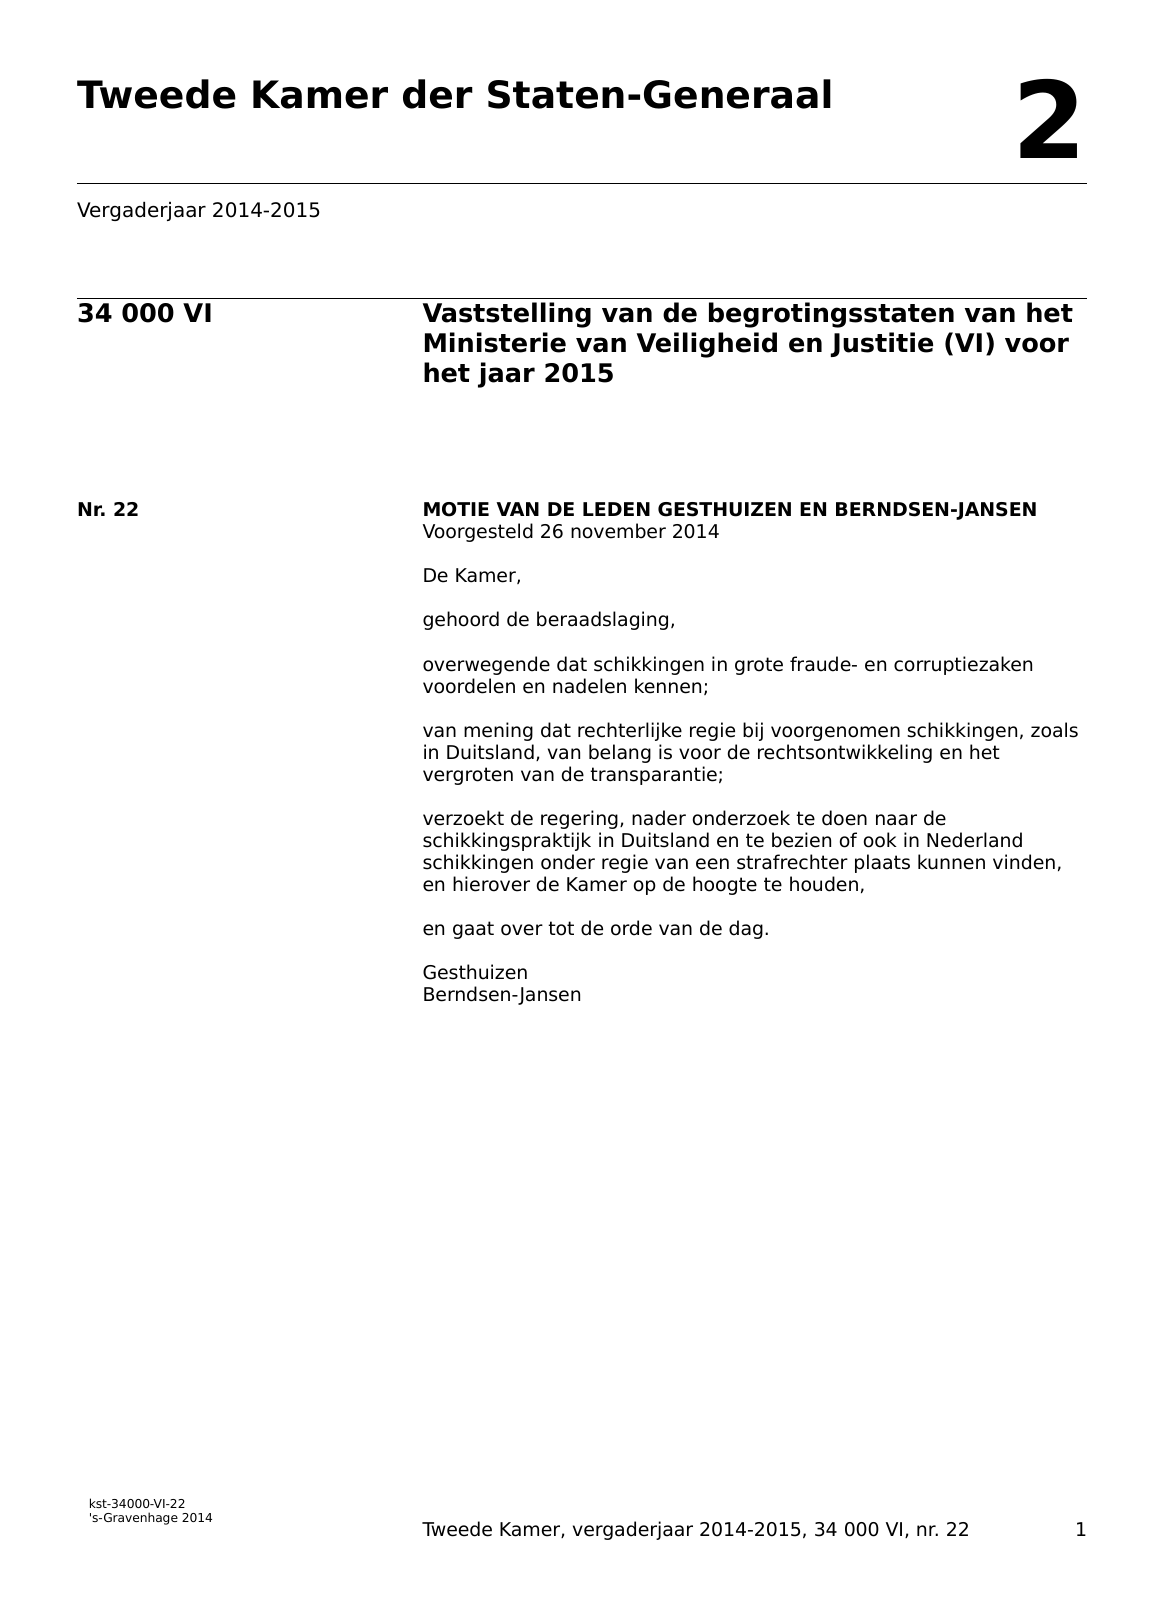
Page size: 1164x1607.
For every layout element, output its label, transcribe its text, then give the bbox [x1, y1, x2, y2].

text 's-Gravenhage 2014 [88, 1511, 323, 1525]
table_header 2 [886, 59, 1087, 183]
text kst-34000-VI-22 [88, 1497, 323, 1511]
text van mening dat rechterlijke regie bij voorgenomen schikkingen, zoals in Duitsland, van belang is voor de rechtsontwikkeling en het vergroten van de transparantie; [422, 720, 1087, 786]
table_cell Vergaderjaar 2014-2015 [77, 184, 1087, 298]
table_header Tweede Kamer der Staten-Generaal [77, 59, 886, 183]
text Gesthuizen [422, 962, 1087, 984]
text overwegende dat schikkingen in grote fraude- en corruptiezaken voordelen en nadelen kennen; [422, 653, 1087, 697]
text verzoekt de regering, nader onderzoek te doen naar de schikkingspraktijk in Duitsland en te bezien of ook in Nederland schikkingen onder regie van een strafrechter plaats kunnen vinden, en hierover de Kamer op de hoogte te houden, [422, 808, 1087, 896]
text en gaat over tot de orde van de dag. [422, 918, 1087, 940]
text De Kamer, [422, 565, 1087, 587]
text Voorgesteld 26 november 2014 [422, 521, 1087, 543]
subtitle Nr. 22 MOTIE VAN DE LEDEN GESTHUIZEN EN BERNDSEN-JANSEN [77, 499, 1087, 521]
text Berndsen-Jansen [422, 984, 1087, 1006]
subtitle 34 000 VI Vaststelling van de begrotingsstaten van het Ministerie van Veiligheid en Justitie (VI) voor het jaar 2015 [77, 299, 1087, 388]
text gehoord de beraadslaging, [422, 609, 1087, 631]
